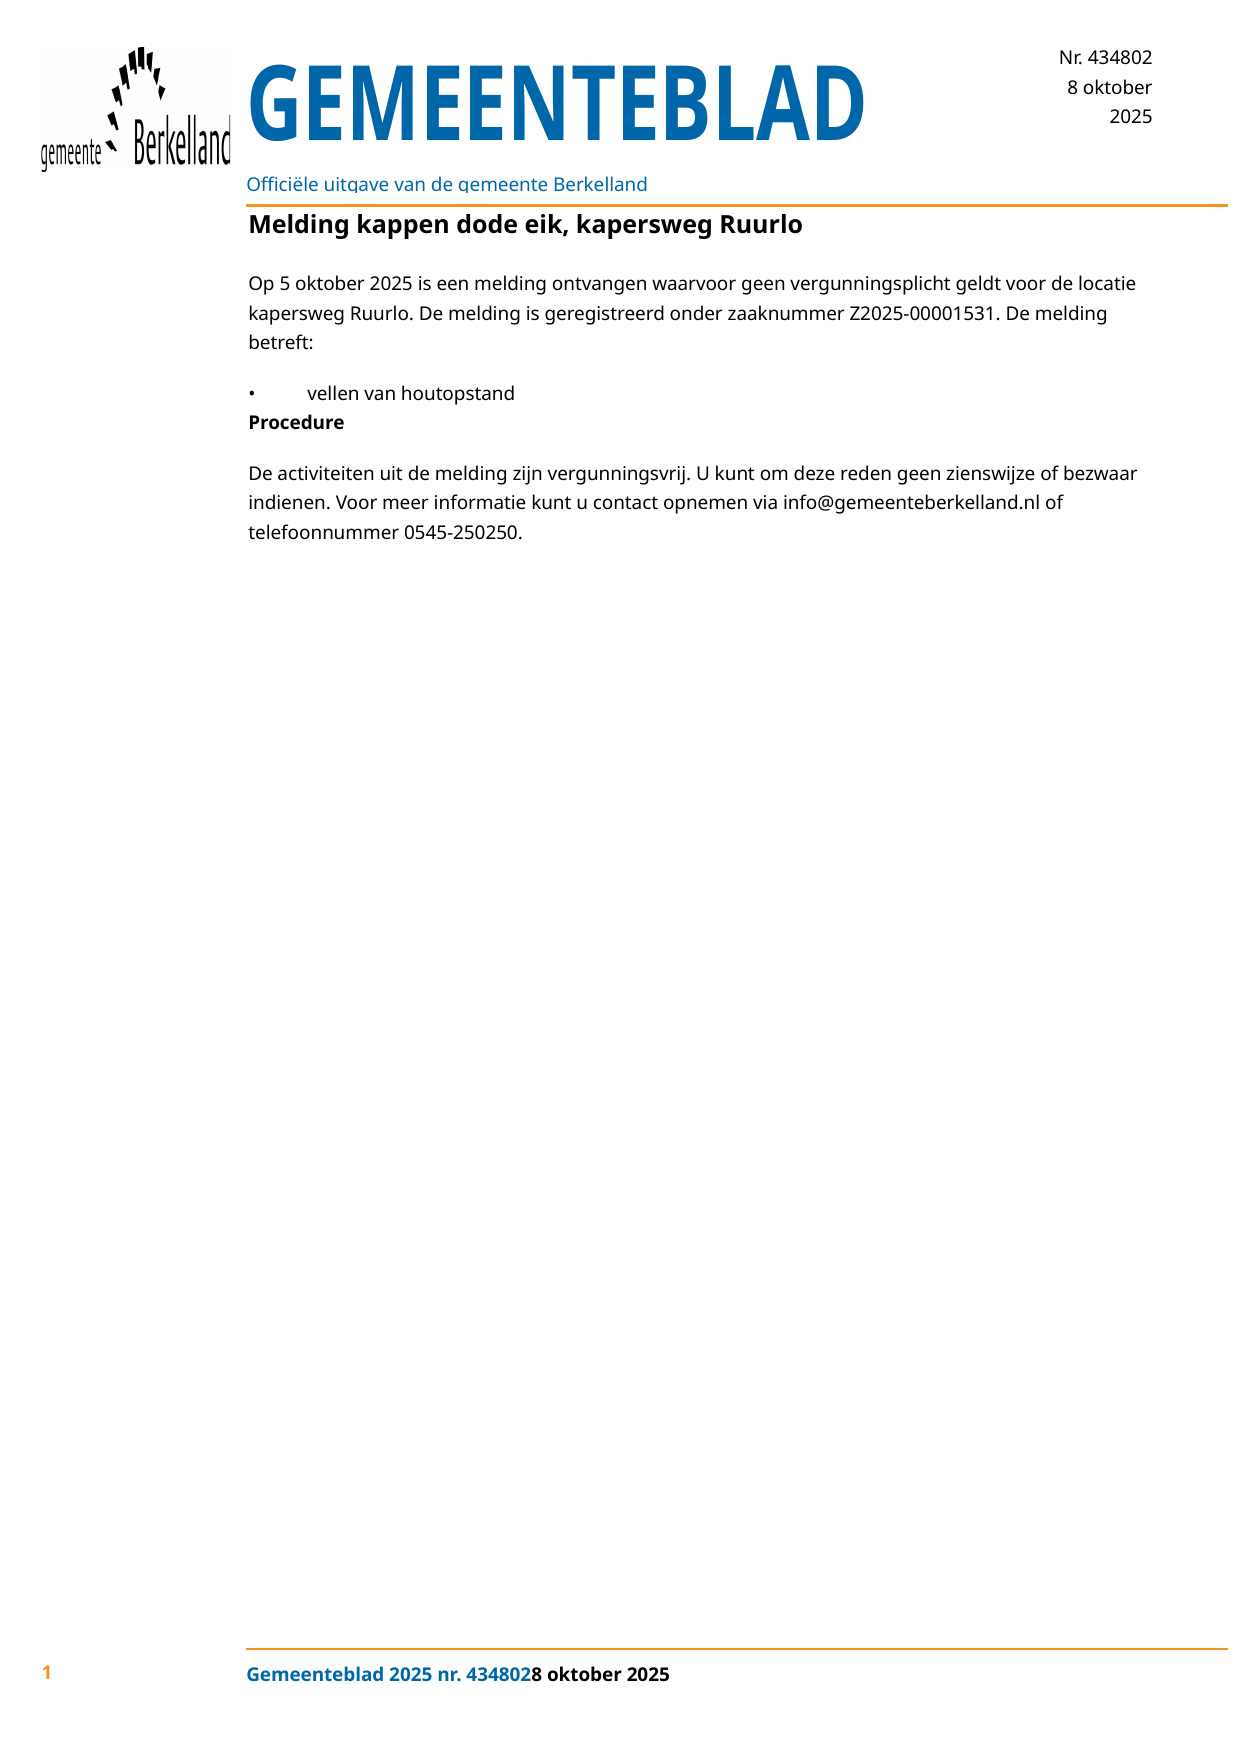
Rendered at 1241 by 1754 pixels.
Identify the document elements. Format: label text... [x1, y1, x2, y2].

text Op 5 oktober 2025 is een melding ontvangen waarvoor geen vergunningsplicht geldt voor de locatie kapersweg Ruurlo. De melding is geregistreerd onder zaaknummer Z2025-00001531. De melding betreft: [248, 270, 1152, 355]
text De activiteiten uit de melding zijn vergunningsvrij. U kunt om deze reden geen zienswijze of bezwaar indienen. Voor meer informatie kunt u contact opnemen via info@gemeenteberkelland.nl of telefoonnummer 0545-250250. [248, 460, 1152, 545]
picture [41, 47, 231, 172]
list vellen van houtopstand [248, 380, 1152, 406]
text Melding kappen dode eik, kapersweg Ruurlo [248, 207, 1152, 241]
text Procedure [248, 409, 1152, 435]
